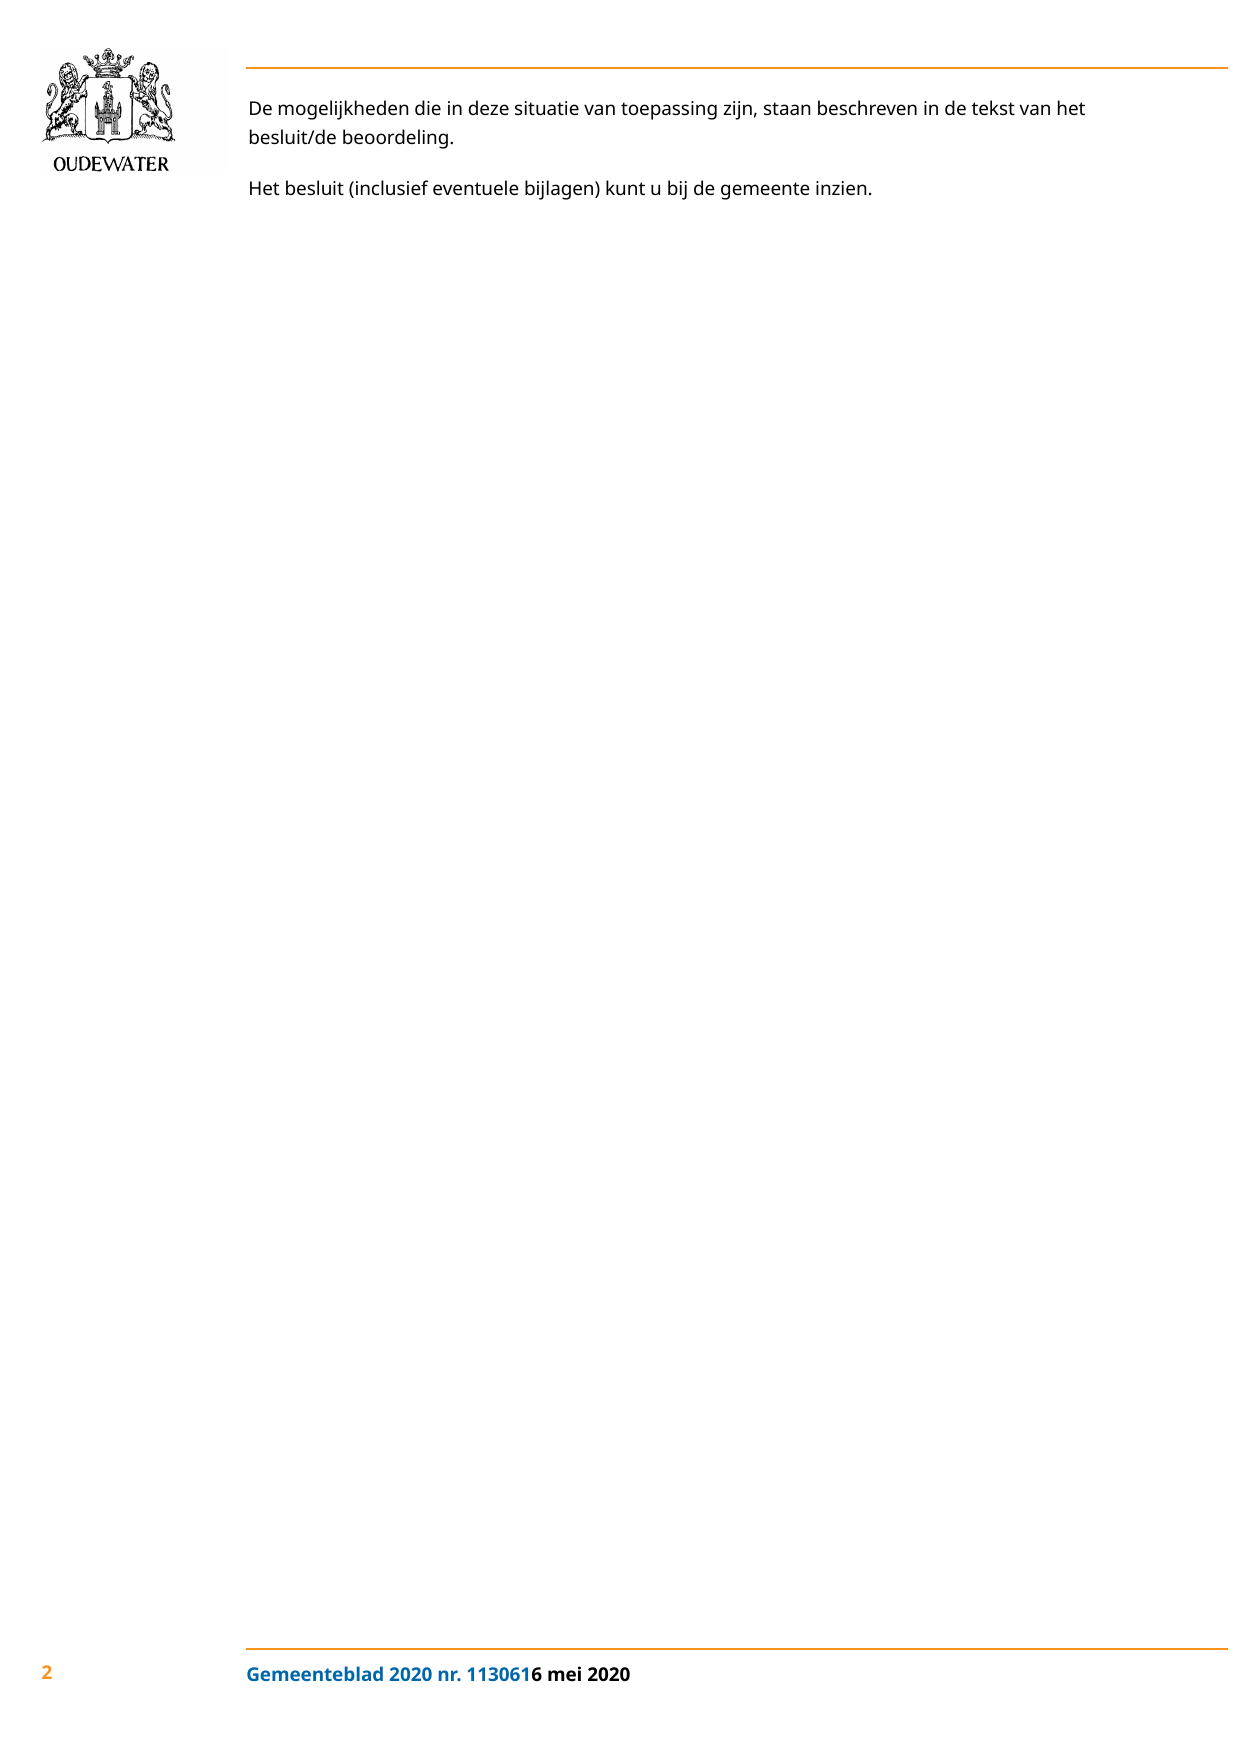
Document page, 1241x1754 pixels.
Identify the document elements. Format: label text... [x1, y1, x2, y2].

text Het besluit (inclusief eventuele bijlagen) kunt u bij de gemeente inzien. [248, 175, 1152, 201]
text De mogelijkheden die in deze situatie van toepassing zijn, staan beschreven in de tekst van het besluit/de beoordeling. [248, 95, 1152, 150]
picture [41, 47, 231, 172]
